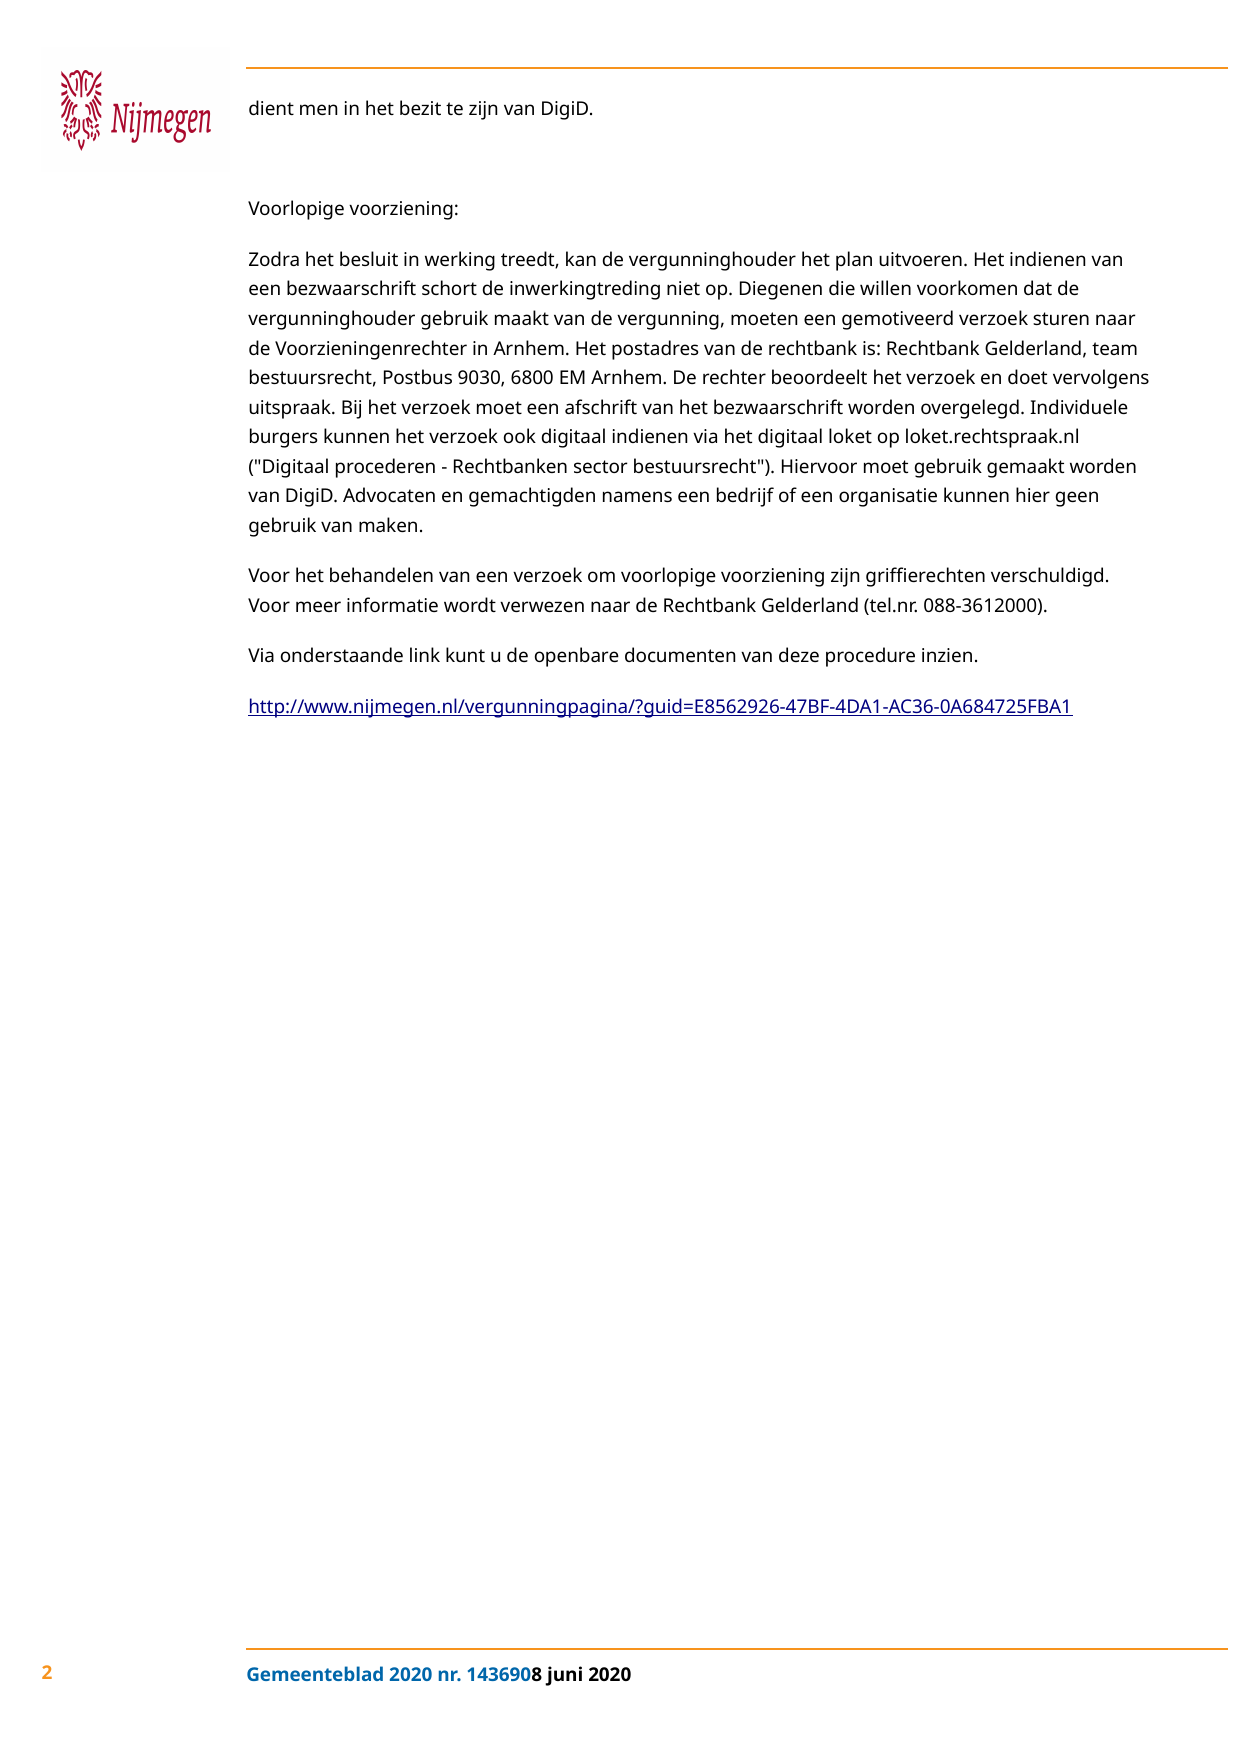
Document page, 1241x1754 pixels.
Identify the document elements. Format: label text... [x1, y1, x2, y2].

picture [41, 47, 231, 172]
text Voorlopige voorziening: [248, 196, 1152, 221]
text http://www.nijmegen.nl/vergunningpagina/?guid=E8562926-47BF-4DA1-AC36-0A684725FBA1 [248, 693, 1152, 719]
text Via onderstaande link kunt u de openbare documenten van deze procedure inzien. [248, 643, 1152, 668]
text Zodra het besluit in werking treedt, kan de vergunninghouder het plan uitvoeren. Het indienen van een bezwaarschrift schort de inwerkingtreding niet op. Diegenen die willen voorkomen dat de vergunninghouder gebruik maakt van de vergunning, moeten een gemotiveerd verzoek sturen naar de Voorzieningenrechter in Arnhem. Het postadres van de rechtbank is: Rechtbank Gelderland, team bestuursrecht, Postbus 9030, 6800 EM Arnhem. De rechter beoordeelt het verzoek en doet vervolgens uitspraak. Bij het verzoek moet een afschrift van het bezwaarschrift worden overgelegd. Individuele burgers kunnen het verzoek ook digitaal indienen via het digitaal loket op loket.rechtspraak.nl ("Digitaal procederen - Rechtbanken sector bestuursrecht"). Hiervoor moet gebruik gemaakt worden van DigiD. Advocaten en gemachtigden namens een bedrijf of een organisatie kunnen hier geen gebruik van maken. [248, 246, 1152, 538]
text Voor het behandelen van een verzoek om voorlopige voorziening zijn griffierechten verschuldigd. Voor meer informatie wordt verwezen naar de Rechtbank Gelderland (tel.nr. 088-3612000). [248, 563, 1152, 618]
text dient men in het bezit te zijn van DigiD. [248, 95, 1152, 121]
